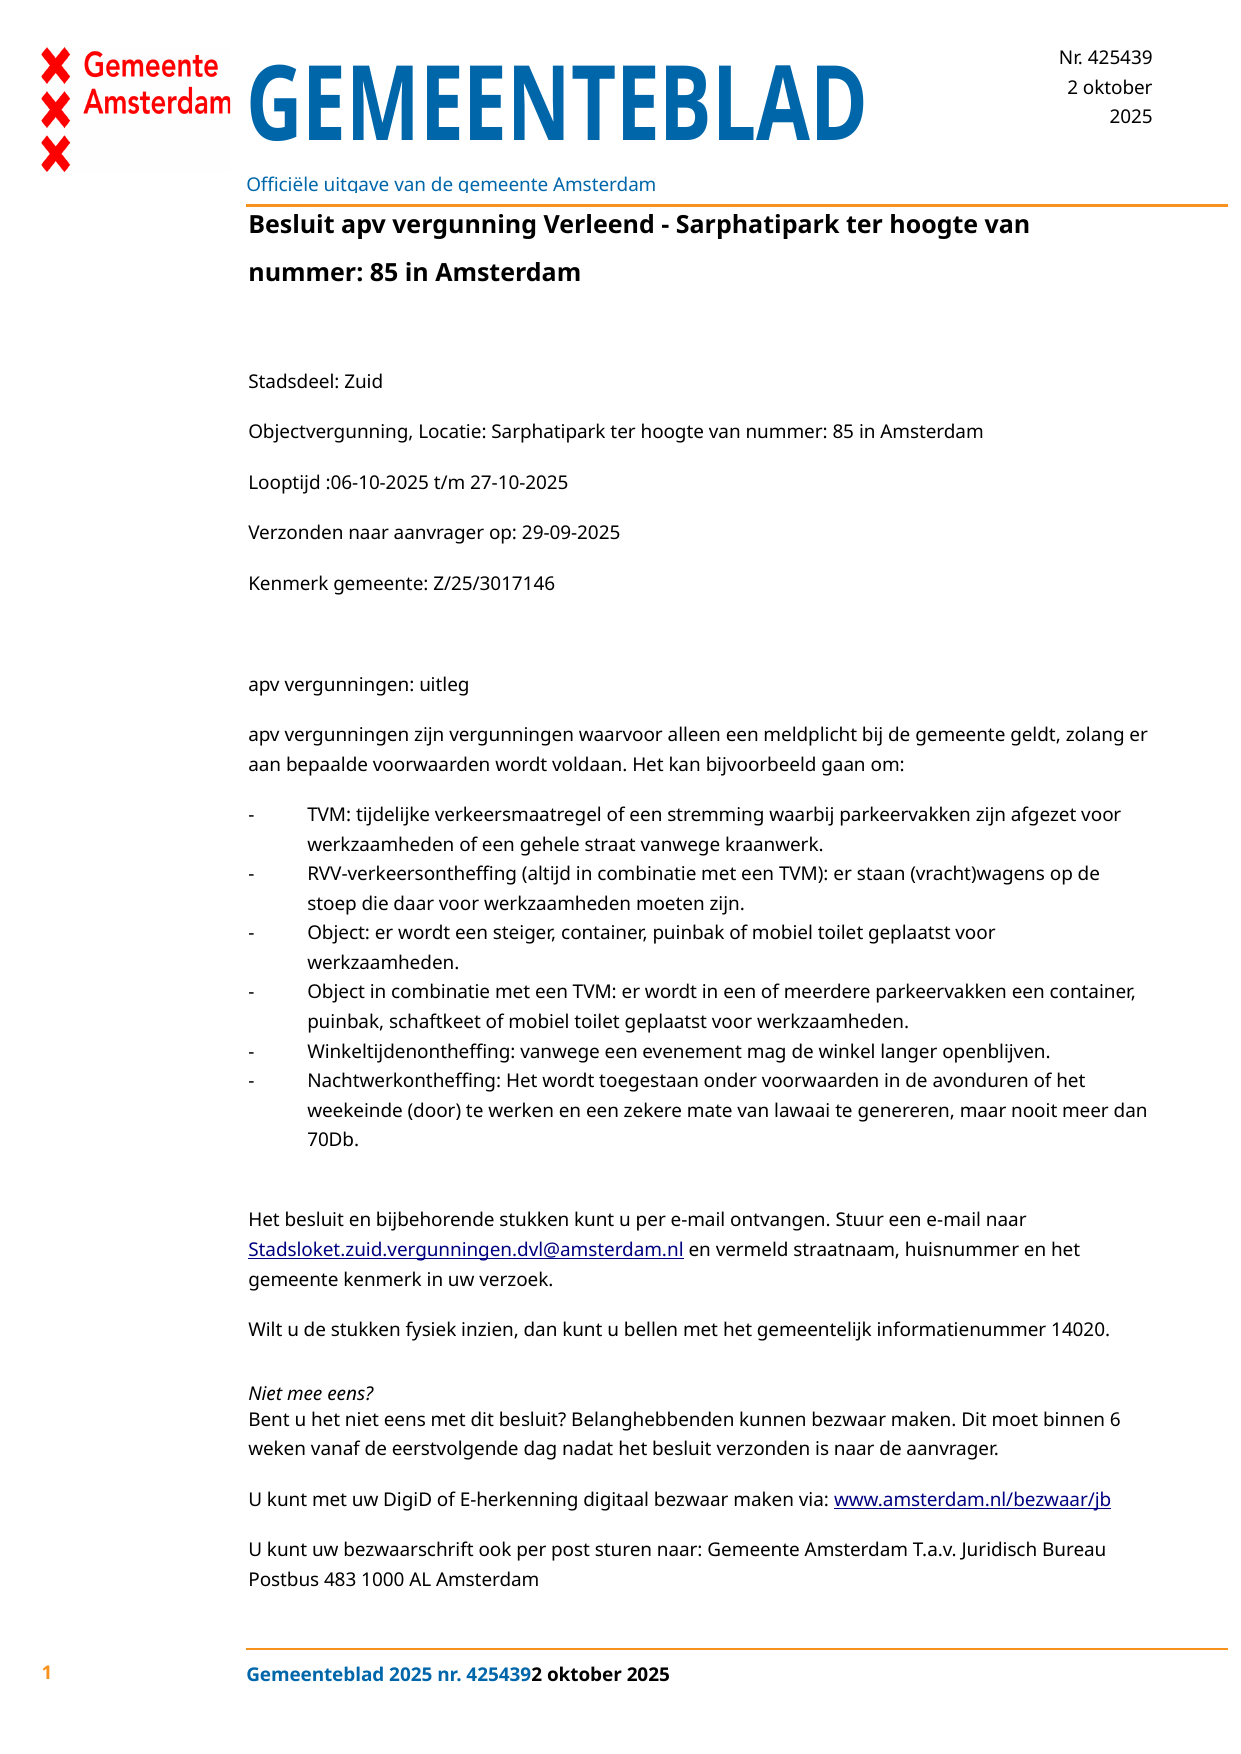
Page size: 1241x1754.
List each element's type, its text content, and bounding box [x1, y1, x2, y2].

text Wilt u de stukken fysiek inzien, dan kunt u bellen met het gemeentelijk informatienummer 14020. [248, 1316, 1152, 1342]
text Besluit apv vergunning Verleend - Sarphatipark ter hoogte van nummer: 85 in Amsterdam [248, 207, 1152, 288]
list TVM: tijdelijke verkeersmaatregel of een stremming waarbij parkeervakken zijn afgezet voor werkzaamheden of een gehele straat vanwege kraanwerk. [248, 801, 1152, 857]
text Het besluit en bijbehorende stukken kunt u per e-mail ontvangen. Stuur een e-mail naar Stadsloket.zuid.vergunningen.dvl@amsterdam.nl en vermeld straatnaam, huisnummer en het gemeente kenmerk in uw verzoek. [248, 1207, 1152, 1292]
text U kunt met uw DigiD of E-herkenning digitaal bezwaar maken via: www.amsterdam.nl/bezwaar/jb [248, 1486, 1152, 1512]
text Verzonden naar aanvrager op: 29-09-2025 [248, 519, 1152, 545]
text apv vergunningen zijn vergunningen waarvoor alleen een meldplicht bij de gemeente geldt, zolang er aan bepaalde voorwaarden wordt voldaan. Het kan bijvoorbeeld gaan om: [248, 721, 1152, 777]
text Stadsdeel: Zuid [248, 368, 1152, 394]
list Object: er wordt een steiger, container, puinbak of mobiel toilet geplaatst voor werkzaamheden. [248, 919, 1152, 975]
text Bent u het niet eens met dit besluit? Belanghebbenden kunnen bezwaar maken. Dit moet binnen 6 weken vanaf de eerstvolgende dag nadat het besluit verzonden is naar de aanvrager. [248, 1406, 1152, 1461]
list Nachtwerkontheffing: Het wordt toegestaan onder voorwaarden in de avonduren of het weekeinde (door) te werken en een zekere mate van lawaai te genereren, maar nooit meer dan 70Db. [248, 1067, 1152, 1152]
list RVV-verkeersontheffing (altijd in combinatie met een TVM): er staan (vracht)wagens op de stoep die daar voor werkzaamheden moeten zijn. [248, 860, 1152, 916]
text U kunt uw bezwaarschrift ook per post sturen naar: Gemeente Amsterdam T.a.v. Juridisch Bureau Postbus 483 1000 AL Amsterdam [248, 1536, 1152, 1592]
list Object in combinatie met een TVM: er wordt in een of meerdere parkeervakken een container, puinbak, schaftkeet of mobiel toilet geplaatst voor werkzaamheden. [248, 979, 1152, 1034]
text Objectvergunning, Locatie: Sarphatipark ter hoogte van nummer: 85 in Amsterdam [248, 419, 1152, 444]
text apv vergunningen: uitleg [248, 671, 1152, 697]
text Niet mee eens? [248, 1380, 1152, 1406]
list Winkeltijdenontheffing: vanwege een evenement mag de winkel langer openblijven. [248, 1038, 1152, 1064]
text Kenmerk gemeente: Z/25/3017146 [248, 570, 1152, 596]
picture [41, 47, 231, 172]
text Looptijd :06-10-2025 t/m 27-10-2025 [248, 469, 1152, 495]
